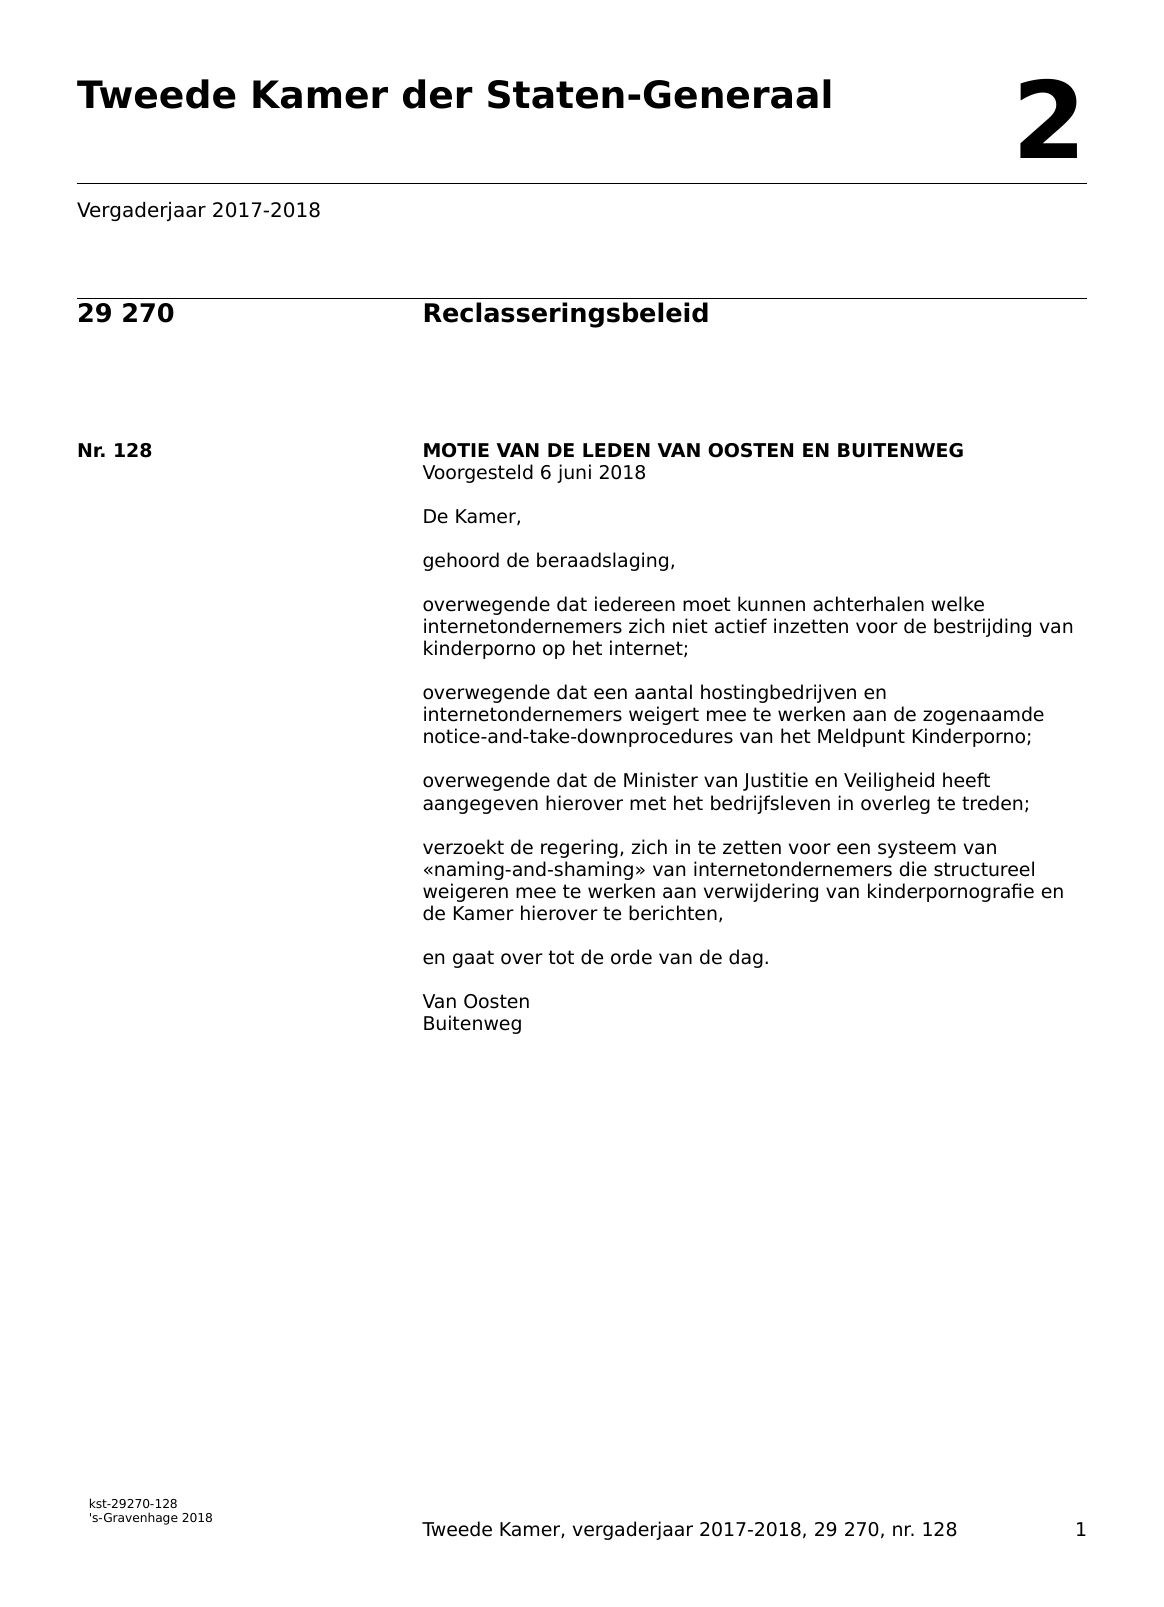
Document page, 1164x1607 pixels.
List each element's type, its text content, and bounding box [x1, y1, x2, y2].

subtitle Nr. 128 MOTIE VAN DE LEDEN VAN OOSTEN EN BUITENWEG [77, 440, 1087, 462]
table_header Tweede Kamer der Staten-Generaal [77, 59, 886, 183]
text 's-Gravenhage 2018 [88, 1511, 323, 1525]
text verzoekt de regering, zich in te zetten voor een systeem van «naming-and-shaming» van internetondernemers die structureel weigeren mee te werken aan verwijdering van kinderpornografie en de Kamer hierover te berichten, [422, 837, 1087, 924]
text overwegende dat een aantal hostingbedrijven en internetondernemers weigert mee te werken aan de zogenaamde notice-and-take-downprocedures van het Meldpunt Kinderporno; [422, 682, 1087, 748]
text Buitenweg [422, 1013, 1087, 1035]
table_cell Vergaderjaar 2017-2018 [77, 184, 1087, 298]
text Voorgesteld 6 juni 2018 [422, 462, 1087, 484]
text overwegende dat iedereen moet kunnen achterhalen welke internetondernemers zich niet actief inzetten voor de bestrijding van kinderporno op het internet; [422, 594, 1087, 660]
text Van Oosten [422, 991, 1087, 1013]
text overwegende dat de Minister van Justitie en Veiligheid heeft aangegeven hierover met het bedrijfsleven in overleg te treden; [422, 770, 1087, 814]
text en gaat over tot de orde van de dag. [422, 947, 1087, 969]
text gehoord de beraadslaging, [422, 550, 1087, 572]
subtitle 29 270 Reclasseringsbeleid [77, 299, 1087, 329]
table_header 2 [886, 59, 1087, 183]
text kst-29270-128 [88, 1497, 323, 1511]
text De Kamer, [422, 506, 1087, 528]
